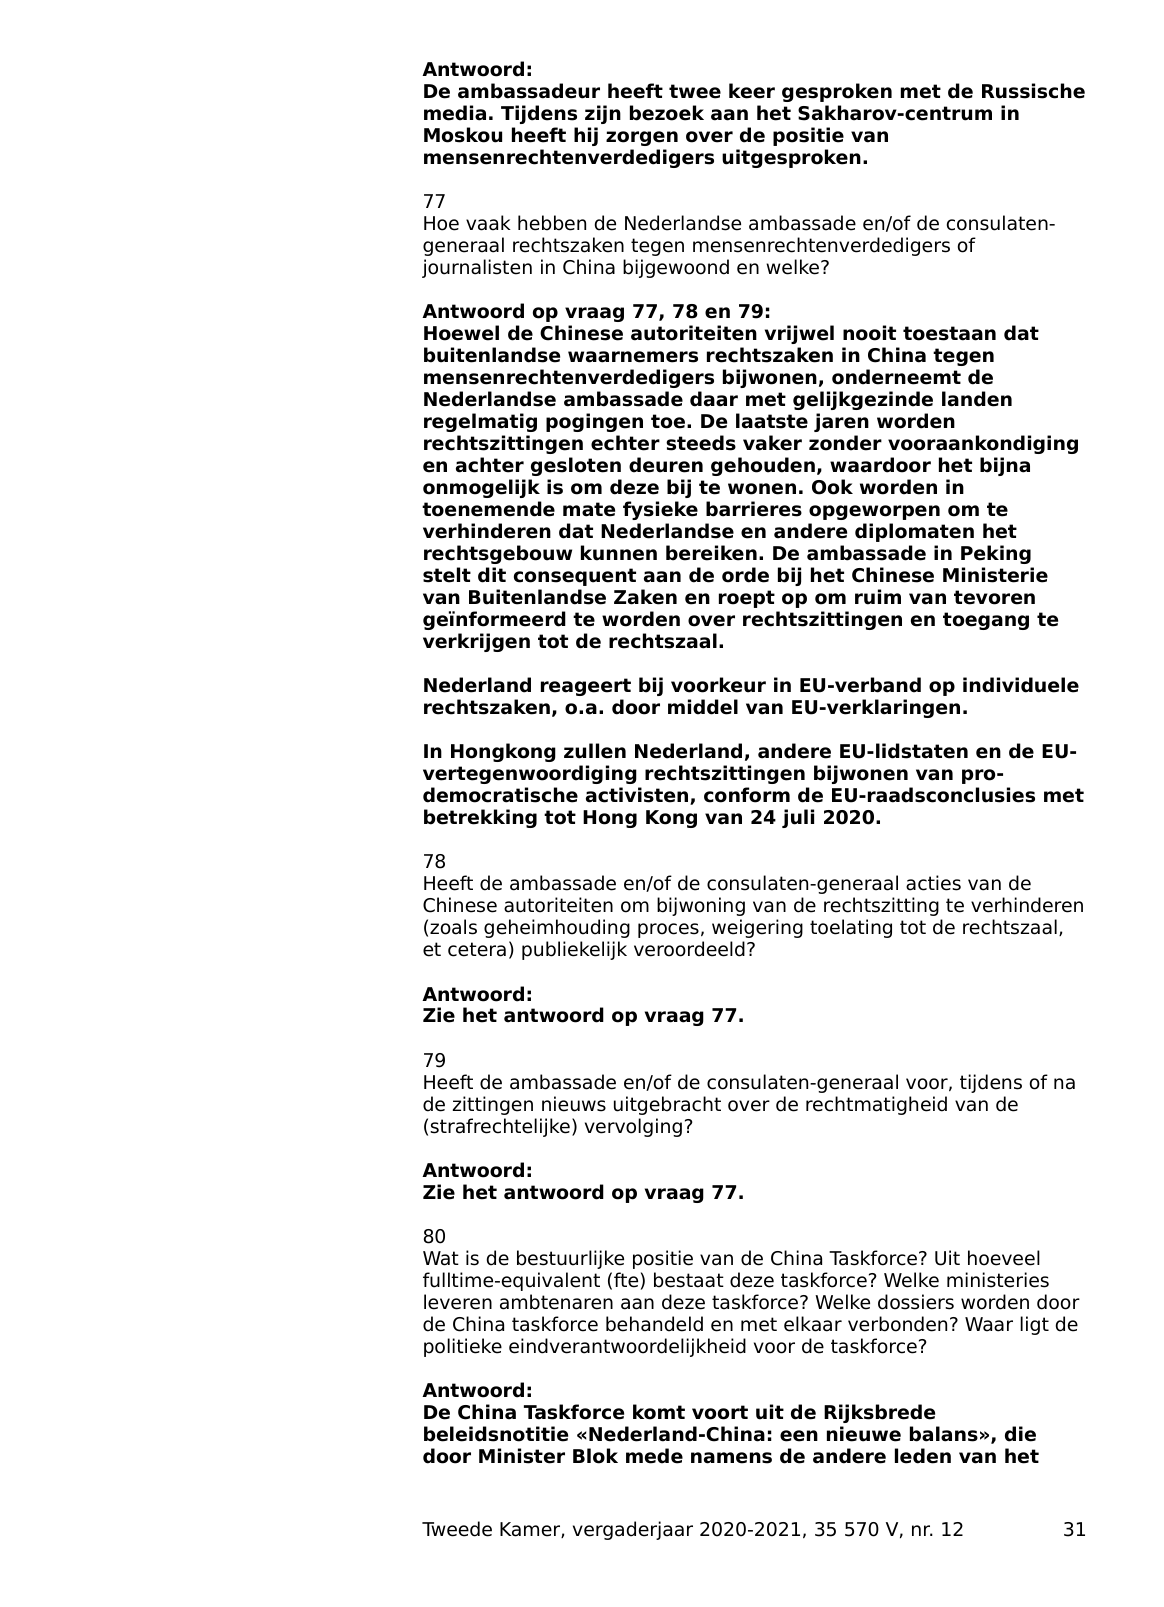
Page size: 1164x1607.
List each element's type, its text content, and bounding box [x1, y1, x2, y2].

text Hoe vaak hebben de Nederlandse ambassade en/of de consulaten-generaal rechtszaken tegen mensenrechtenverdedigers of journalisten in China bijgewoond en welke? [422, 213, 1087, 279]
text Antwoord: [422, 983, 1087, 1005]
text Antwoord: [422, 1380, 1087, 1402]
text Wat is de bestuurlijke positie van de China Taskforce? Uit hoeveel fulltime-equivalent (fte) bestaat deze taskforce? Welke ministeries leveren ambtenaren aan deze taskforce? Welke dossiers worden door de China taskforce behandeld en met elkaar verbonden? Waar ligt de politieke eindverantwoordelijkheid voor de taskforce? [422, 1248, 1087, 1358]
text De China Taskforce komt voort uit de Rijksbrede beleidsnotitie «Nederland-China: een nieuwe balans», die door Minister Blok mede namens de andere leden van het [422, 1402, 1087, 1468]
text 80 [422, 1226, 1087, 1248]
text Hoewel de Chinese autoriteiten vrijwel nooit toestaan dat buitenlandse waarnemers rechtszaken in China tegen mensenrechtenverdedigers bijwonen, onderneemt de Nederlandse ambassade daar met gelijkgezinde landen regelmatig pogingen toe. De laatste jaren worden rechtszittingen echter steeds vaker zonder vooraankondiging en achter gesloten deuren gehouden, waardoor het bijna onmogelijk is om deze bij te wonen. Ook worden in toenemende mate fysieke barrieres opgeworpen om te verhinderen dat Nederlandse en andere diplomaten het rechtsgebouw kunnen bereiken. De ambassade in Peking stelt dit consequent aan de orde bij het Chinese Ministerie van Buitenlandse Zaken en roept op om ruim van tevoren geïnformeerd te worden over rechtszittingen en toegang te verkrijgen tot de rechtszaal. [422, 323, 1087, 653]
text Zie het antwoord op vraag 77. [422, 1182, 1087, 1204]
text In Hongkong zullen Nederland, andere EU-lidstaten en de EU-vertegenwoordiging rechtszittingen bijwonen van pro-democratische activisten, conform de EU-raadsconclusies met betrekking tot Hong Kong van 24 juli 2020. [422, 741, 1087, 829]
text Heeft de ambassade en/of de consulaten-generaal acties van de Chinese autoriteiten om bijwoning van de rechtszitting te verhinderen (zoals geheimhouding proces, weigering toelating tot de rechtszaal, et cetera) publiekelijk veroordeeld? [422, 873, 1087, 961]
text 79 [422, 1049, 1087, 1072]
text Antwoord: [422, 1160, 1087, 1182]
text Nederland reageert bij voorkeur in EU-verband op individuele rechtszaken, o.a. door middel van EU-verklaringen. [422, 675, 1087, 719]
text Antwoord op vraag 77, 78 en 79: [422, 301, 1087, 323]
text Zie het antwoord op vraag 77. [422, 1005, 1087, 1027]
text Antwoord: [422, 59, 1087, 81]
text 77 [422, 191, 1087, 213]
text De ambassadeur heeft twee keer gesproken met de Russische media. Tijdens zijn bezoek aan het Sakharov-centrum in Moskou heeft hij zorgen over de positie van mensenrechtenverdedigers uitgesproken. [422, 81, 1087, 169]
text 78 [422, 851, 1087, 873]
text Heeft de ambassade en/of de consulaten-generaal voor, tijdens of na de zittingen nieuws uitgebracht over de rechtmatigheid van de (strafrechtelijke) vervolging? [422, 1072, 1087, 1137]
